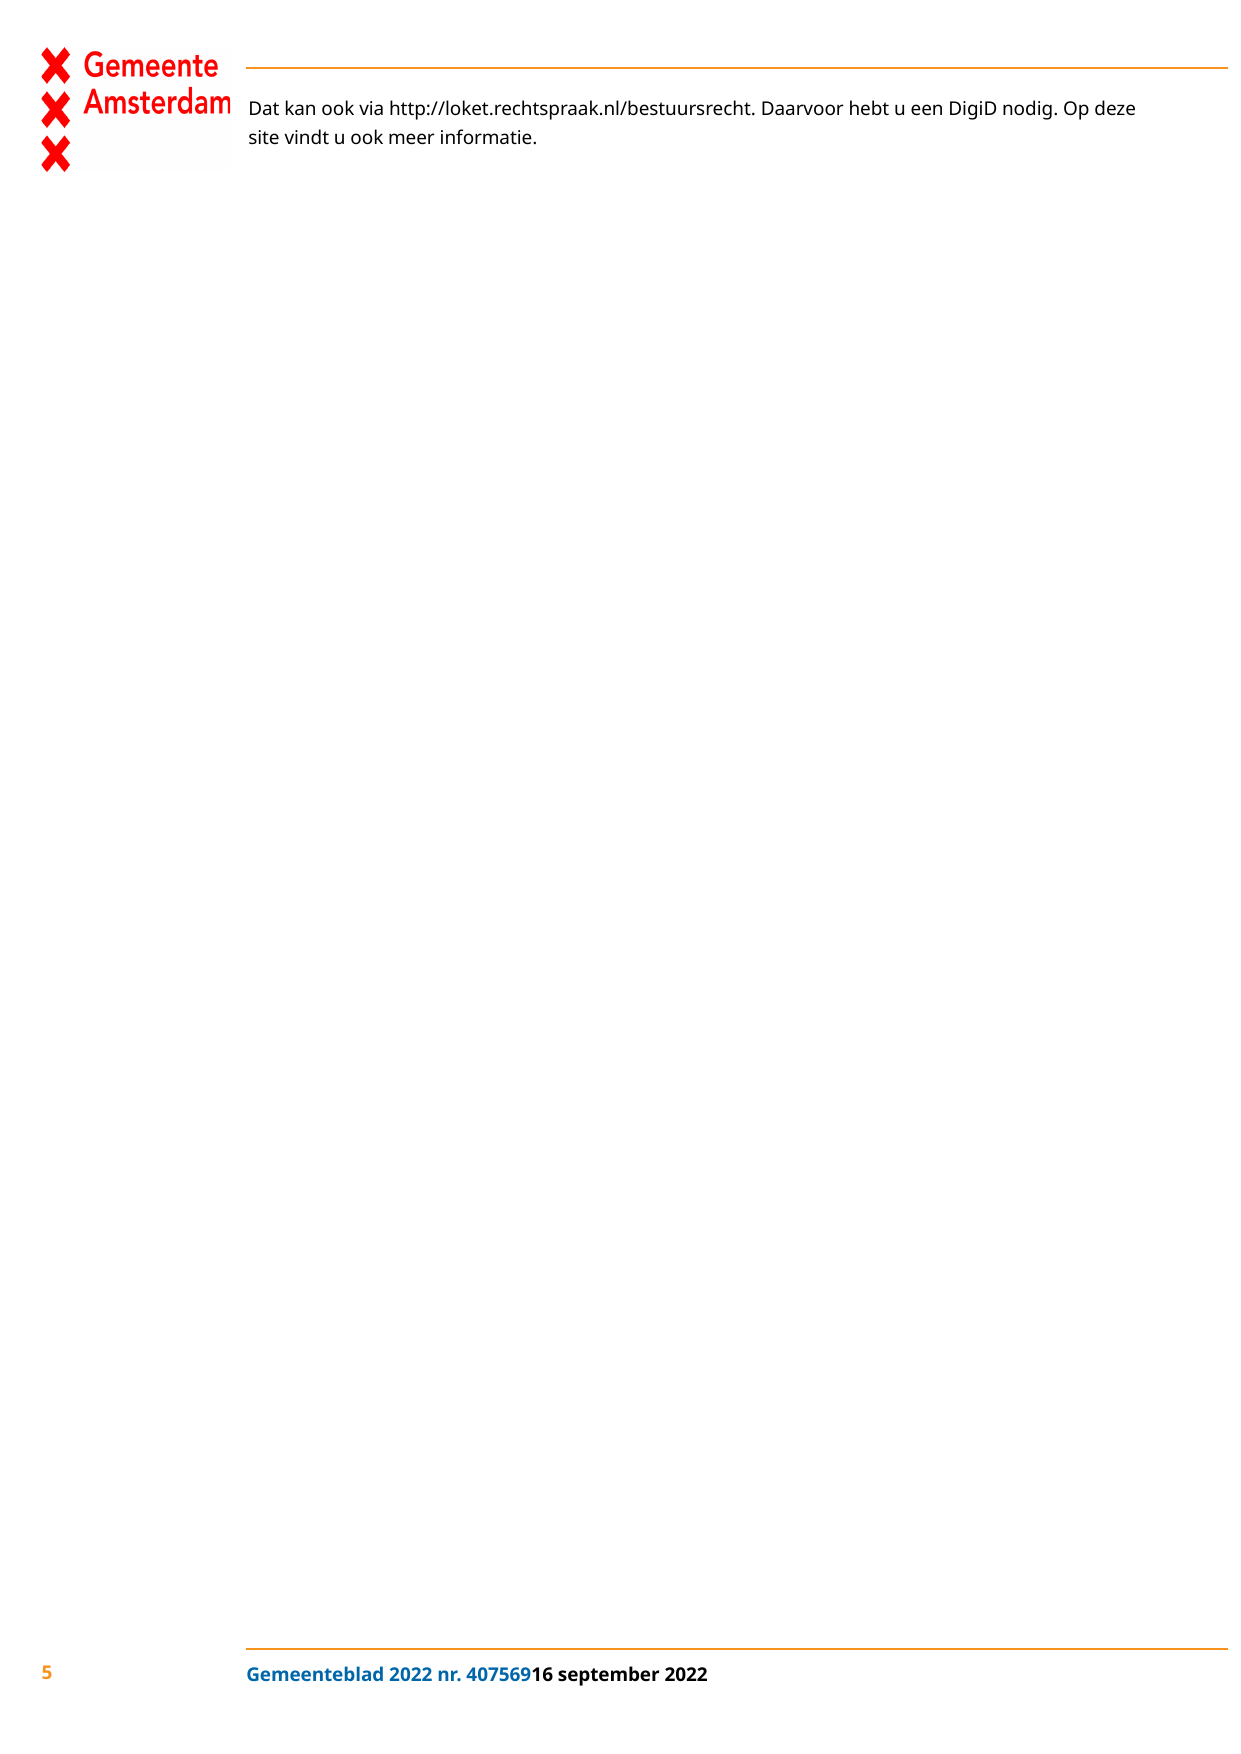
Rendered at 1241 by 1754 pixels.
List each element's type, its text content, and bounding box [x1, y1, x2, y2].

picture [41, 47, 231, 172]
text Dat kan ook via http://loket.rechtspraak.nl/bestuursrecht. Daarvoor hebt u een DigiD nodig. Op deze site vindt u ook meer informatie. [248, 95, 1152, 150]
